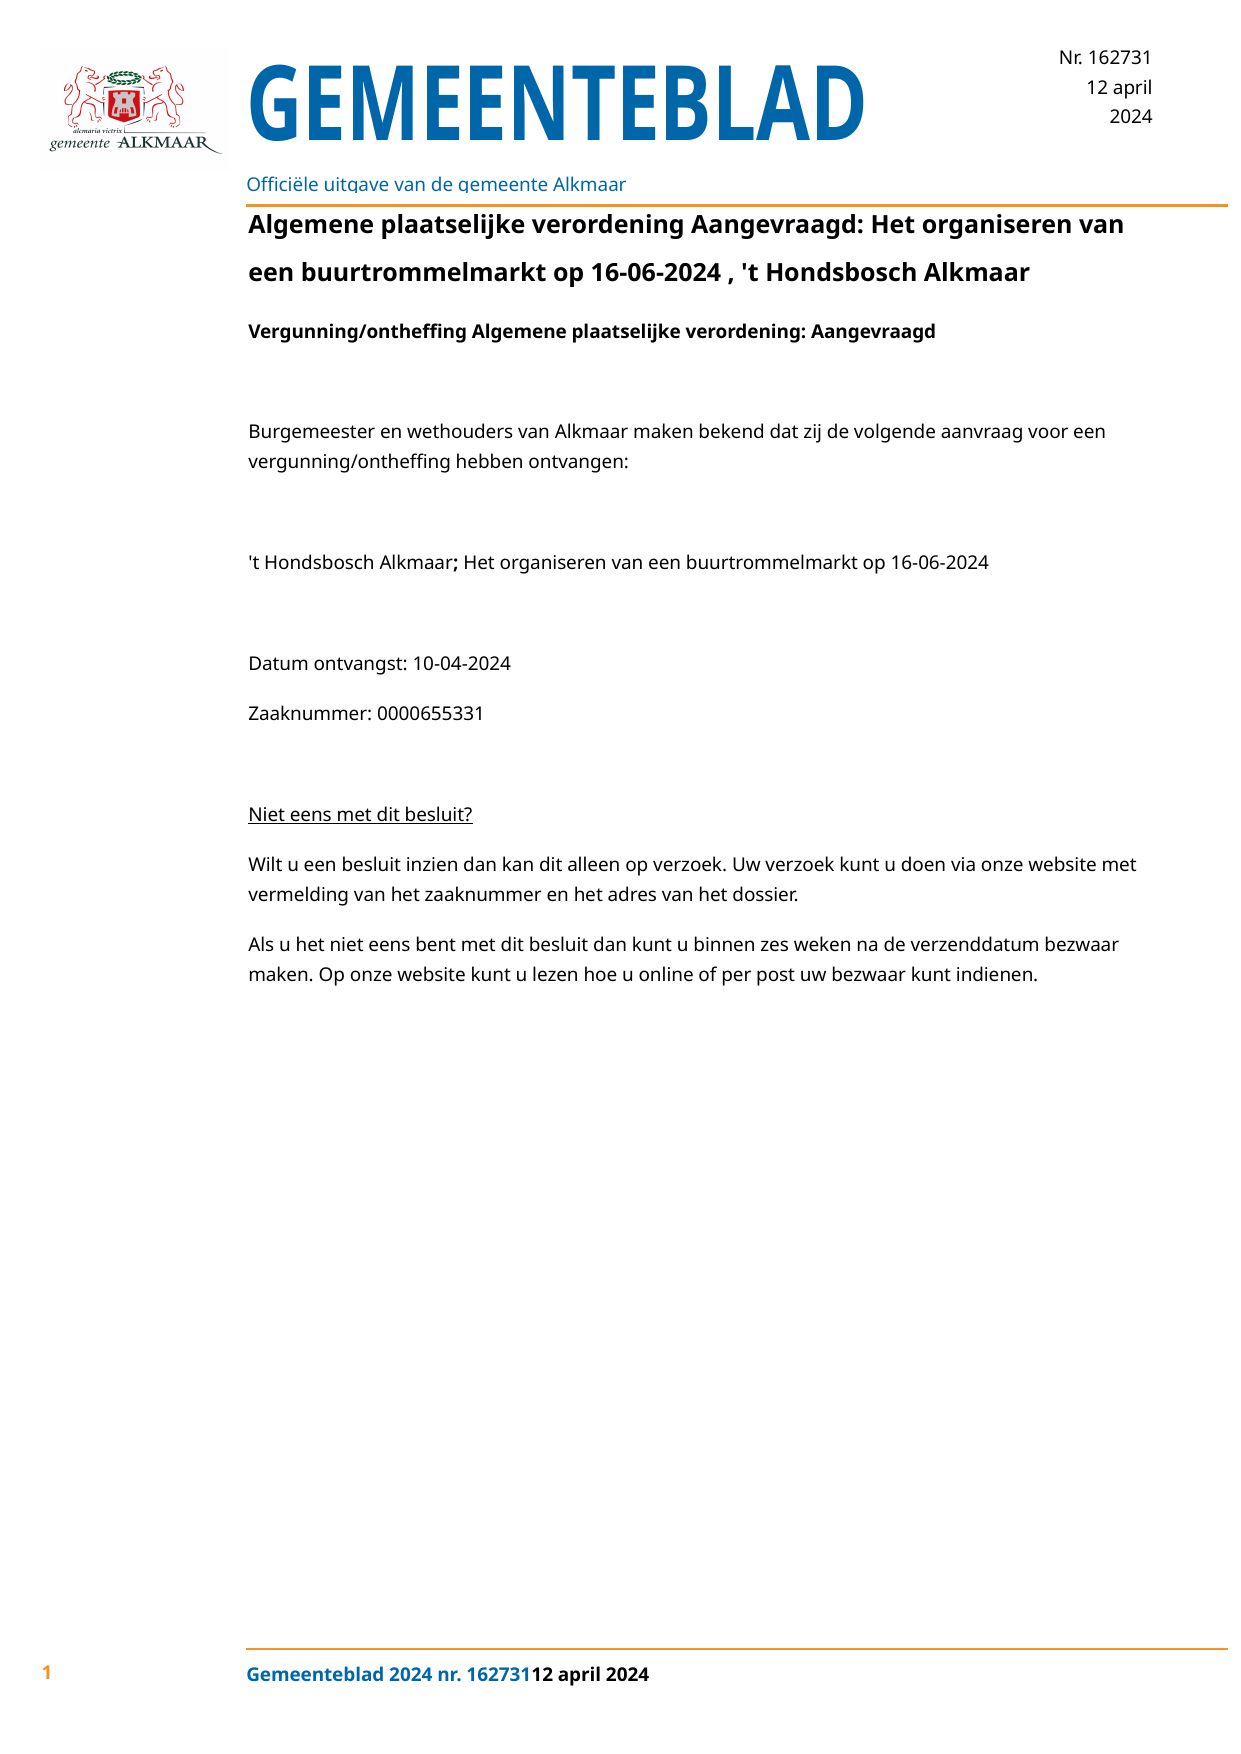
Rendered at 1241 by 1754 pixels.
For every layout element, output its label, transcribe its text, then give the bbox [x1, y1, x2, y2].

text 't Hondsbosch Alkmaar; Het organiseren van een buurtrommelmarkt op 16-06-2024 [248, 549, 1152, 575]
text Zaaknummer: 0000655331 [248, 700, 1152, 726]
text Niet eens met dit besluit? [248, 801, 1152, 827]
text Burgemeester en wethouders van Alkmaar maken bekend dat zij de volgende aanvraag voor een vergunning/ontheffing hebben ontvangen: [248, 419, 1152, 474]
text Vergunning/ontheffing Algemene plaatselijke verordening: Aangevraagd [248, 318, 1152, 344]
text Als u het niet eens bent met dit besluit dan kunt u binnen zes weken na de verzenddatum bezwaar maken. Op onze website kunt u lezen hoe u online of per post uw bezwaar kunt indienen. [248, 932, 1152, 987]
picture [41, 47, 231, 172]
text Wilt u een besluit inzien dan kan dit alleen op verzoek. Uw verzoek kunt u doen via onze website met vermelding van het zaaknummer en het adres van het dossier. [248, 852, 1152, 907]
text Datum ontvangst: 10-04-2024 [248, 650, 1152, 676]
text Algemene plaatselijke verordening Aangevraagd: Het organiseren van een buurtrommelmarkt op 16-06-2024 , 't Hondsbosch Alkmaar [248, 207, 1152, 288]
